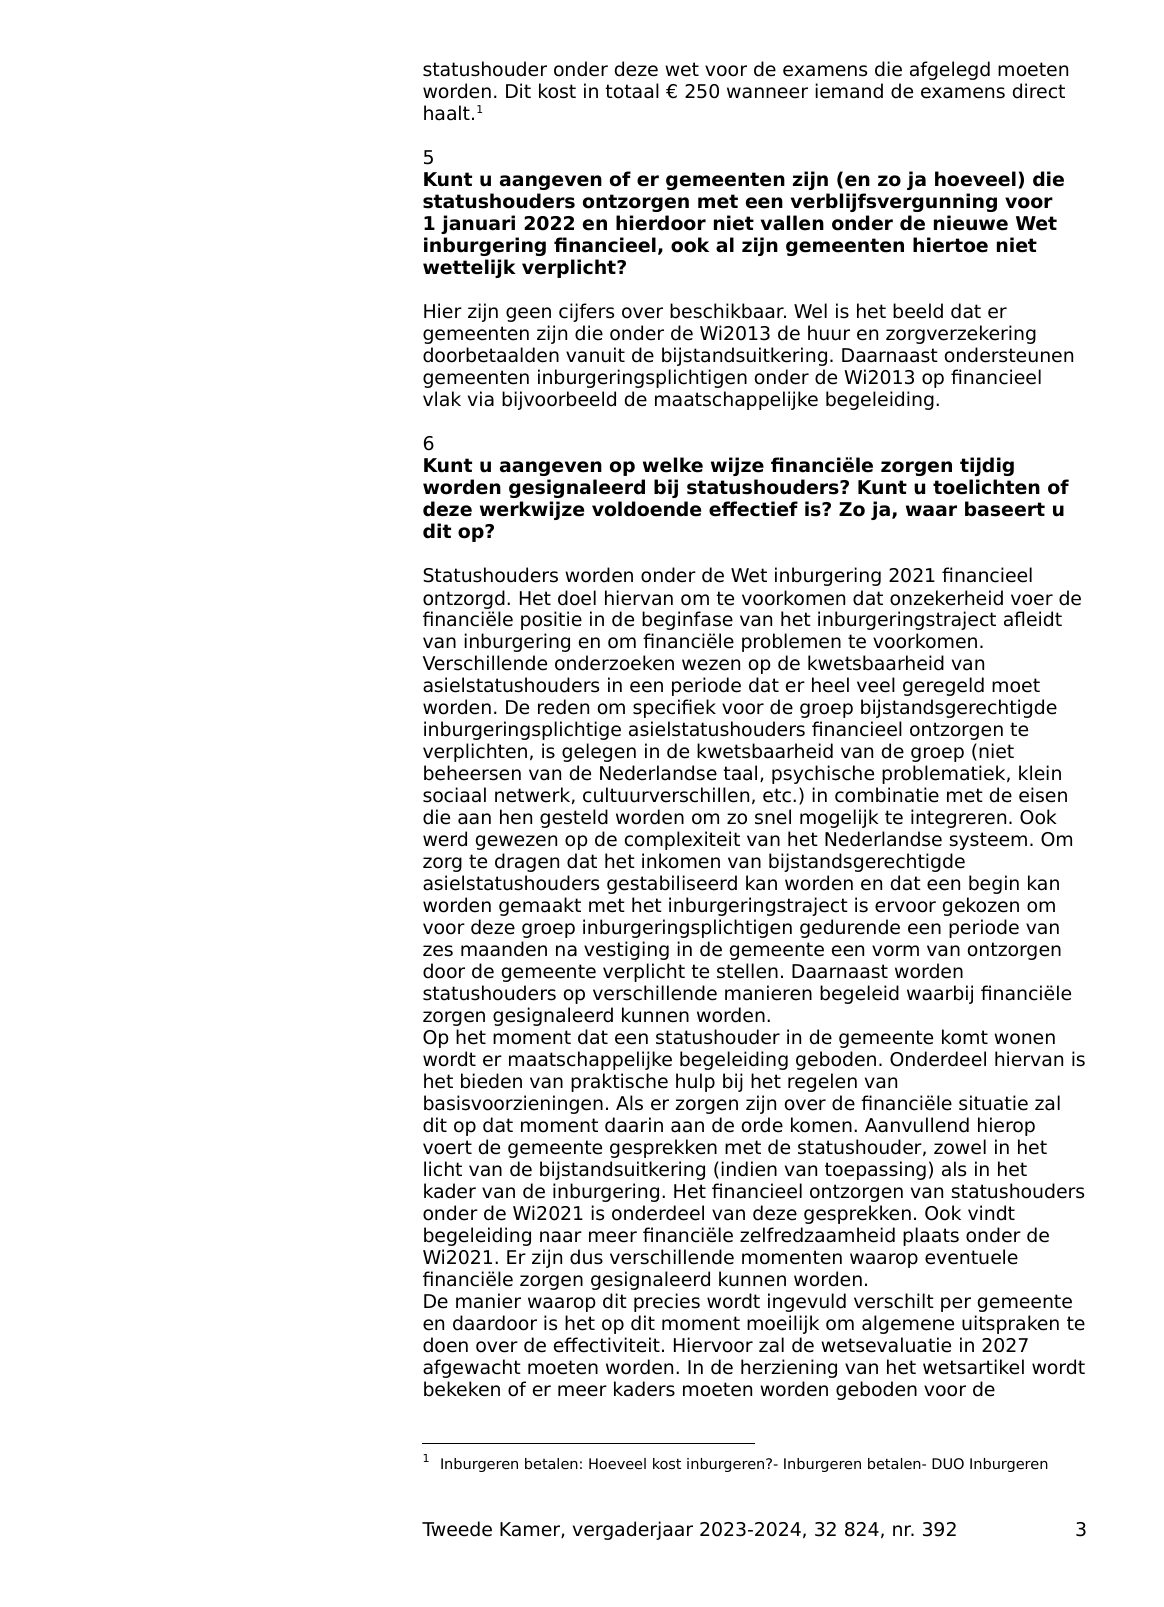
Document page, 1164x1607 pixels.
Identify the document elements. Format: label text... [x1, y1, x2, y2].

text 6 [422, 433, 1087, 455]
text Verschillende onderzoeken wezen op de kwetsbaarheid van asielstatushouders in een periode dat er heel veel geregeld moet worden. De reden om specifiek voor de groep bijstandsgerechtigde inburgeringsplichtige asielstatushouders financieel ontzorgen te verplichten, is gelegen in de kwetsbaarheid van de groep (niet beheersen van de Nederlandse taal, psychische problematiek, klein sociaal netwerk, cultuurverschillen, etc.) in combinatie met de eisen die aan hen gesteld worden om zo snel mogelijk te integreren. Ook werd gewezen op de complexiteit van het Nederlandse systeem. Om zorg te dragen dat het inkomen van bijstandsgerechtigde asielstatushouders gestabiliseerd kan worden en dat een begin kan worden gemaakt met het inburgeringstraject is ervoor gekozen om voor deze groep inburgeringsplichtigen gedurende een periode van zes maanden na vestiging in de gemeente een vorm van ontzorgen door de gemeente verplicht te stellen. Daarnaast worden statushouders op verschillende manieren begeleid waarbij financiële zorgen gesignaleerd kunnen worden. [422, 653, 1087, 1027]
text Hier zijn geen cijfers over beschikbaar. Wel is het beeld dat er gemeenten zijn die onder de Wi2013 de huur en zorgverzekering doorbetaalden vanuit de bijstandsuitkering. Daarnaast ondersteunen gemeenten inburgeringsplichtigen onder de Wi2013 op financieel vlak via bijvoorbeeld de maatschappelijke begeleiding. [422, 301, 1087, 411]
text Kunt u aangeven of er gemeenten zijn (en zo ja hoeveel) die statushouders ontzorgen met een verblijfsvergunning voor 1 januari 2022 en hierdoor niet vallen onder de nieuwe Wet inburgering financieel, ook al zijn gemeenten hiertoe niet wettelijk verplicht? [422, 169, 1087, 279]
text Inburgeren betalen: Hoeveel kost inburgeren?- Inburgeren betalen- DUO Inburgeren [422, 1452, 1087, 1474]
text Statushouders worden onder de Wet inburgering 2021 financieel ontzorgd. Het doel hiervan om te voorkomen dat onzekerheid voer de financiële positie in de beginfase van het inburgeringstraject afleidt van inburgering en om financiële problemen te voorkomen. [422, 565, 1087, 653]
text De manier waarop dit precies wordt ingevuld verschilt per gemeente en daardoor is het op dit moment moeilijk om algemene uitspraken te doen over de effectiviteit. Hiervoor zal de wetsevaluatie in 2027 afgewacht moeten worden. In de herziening van het wetsartikel wordt bekeken of er meer kaders moeten worden geboden voor de [422, 1291, 1087, 1401]
text Op het moment dat een statushouder in de gemeente komt wonen wordt er maatschappelijke begeleiding geboden. Onderdeel hiervan is het bieden van praktische hulp bij het regelen van basisvoorzieningen. Als er zorgen zijn over de financiële situatie zal dit op dat moment daarin aan de orde komen. Aanvullend hierop voert de gemeente gesprekken met de statushouder, zowel in het licht van de bijstandsuitkering (indien van toepassing) als in het kader van de inburgering. Het financieel ontzorgen van statushouders onder de Wi2021 is onderdeel van deze gesprekken. Ook vindt begeleiding naar meer financiële zelfredzaamheid plaats onder de Wi2021. Er zijn dus verschillende momenten waarop eventuele financiële zorgen gesignaleerd kunnen worden. [422, 1027, 1087, 1291]
text Kunt u aangeven op welke wijze financiële zorgen tijdig worden gesignaleerd bij statushouders? Kunt u toelichten of deze werkwijze voldoende effectief is? Zo ja, waar baseert u dit op? [422, 455, 1087, 543]
text 5 [422, 147, 1087, 169]
text statushouder onder deze wet voor de examens die afgelegd moeten worden. Dit kost in totaal € 250 wanneer iemand de examens direct haalt. [422, 59, 1087, 125]
